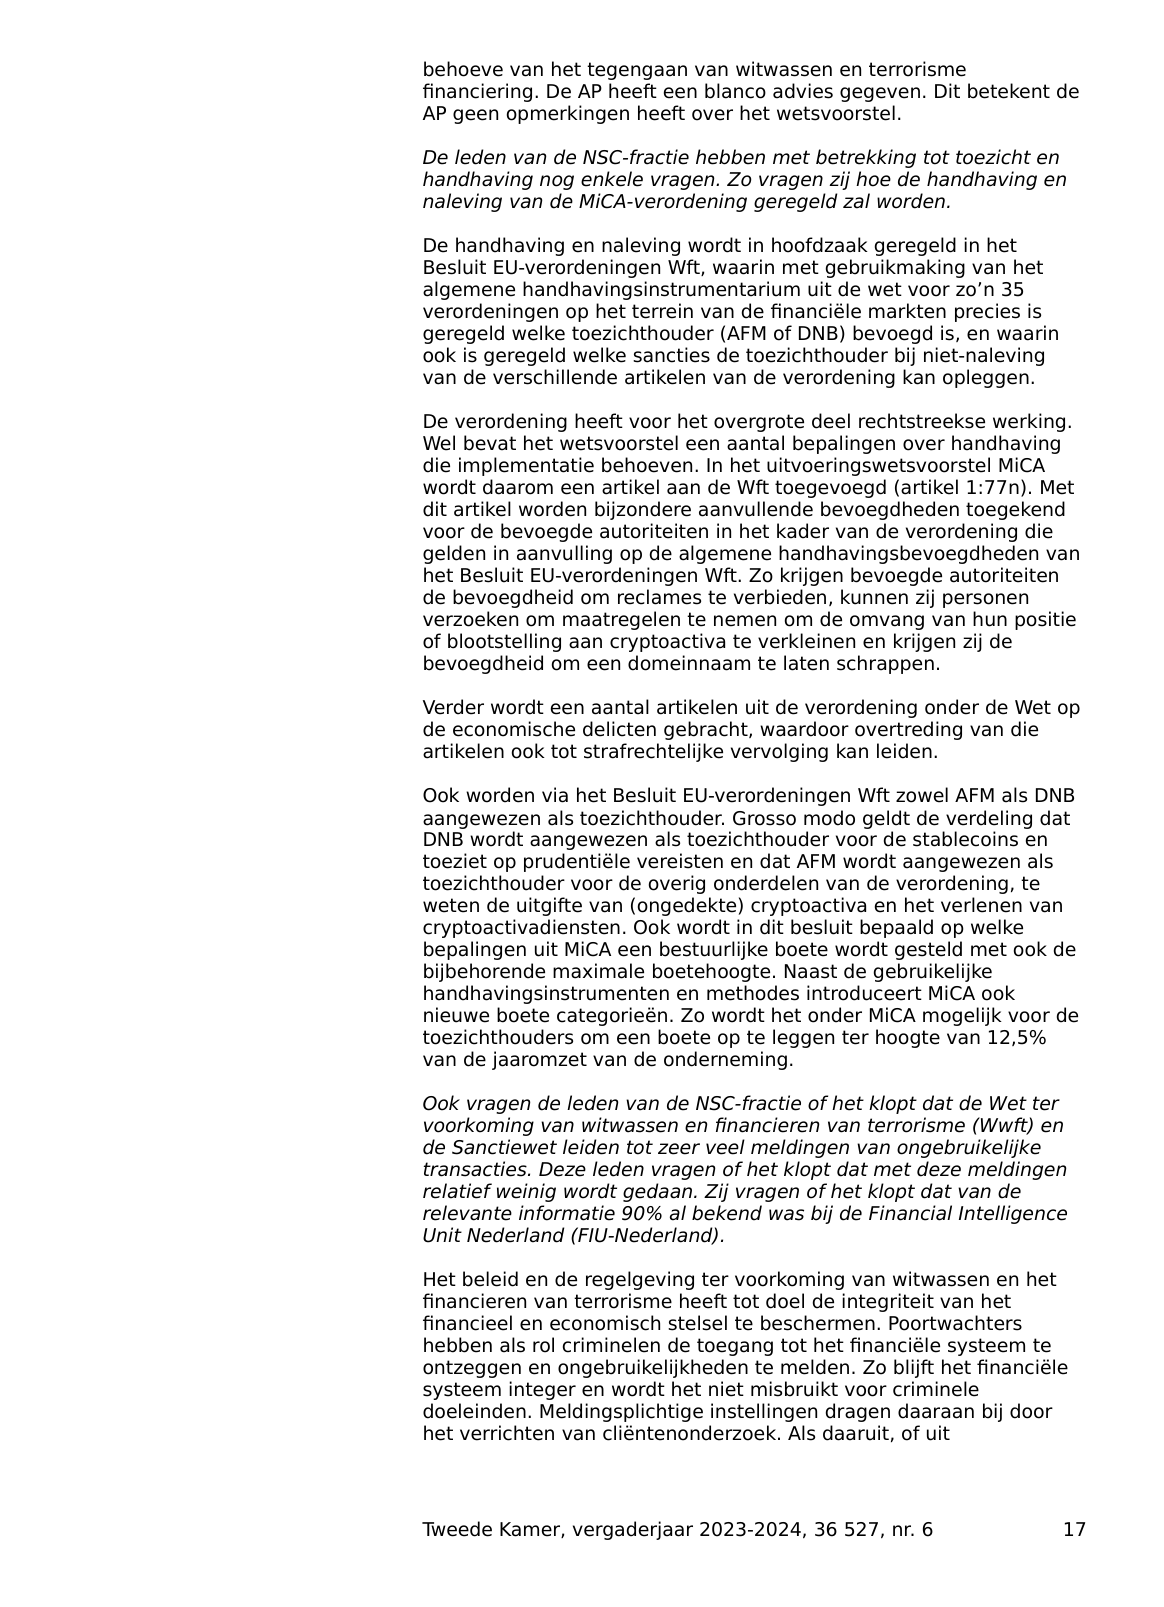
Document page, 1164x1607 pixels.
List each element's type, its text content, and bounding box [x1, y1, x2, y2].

text Verder wordt een aantal artikelen uit de verordening onder de Wet op de economische delicten gebracht, waardoor overtreding van die artikelen ook tot strafrechtelijke vervolging kan leiden. [422, 697, 1087, 763]
text Het beleid en de regelgeving ter voorkoming van witwassen en het financieren van terrorisme heeft tot doel de integriteit van het financieel en economisch stelsel te beschermen. Poortwachters hebben als rol criminelen de toegang tot het financiële systeem te ontzeggen en ongebruikelijkheden te melden. Zo blijft het financiële systeem integer en wordt het niet misbruikt voor criminele doeleinden. Meldingsplichtige instellingen dragen daaraan bij door het verrichten van cliëntenonderzoek. Als daaruit, of uit [422, 1269, 1087, 1445]
text behoeve van het tegengaan van witwassen en terrorisme financiering. De AP heeft een blanco advies gegeven. Dit betekent de AP geen opmerkingen heeft over het wetsvoorstel. [422, 59, 1087, 125]
text Ook worden via het Besluit EU-verordeningen Wft zowel AFM als DNB aangewezen als toezichthouder. Grosso modo geldt de verdeling dat DNB wordt aangewezen als toezichthouder voor de stablecoins en toeziet op prudentiële vereisten en dat AFM wordt aangewezen als toezichthouder voor de overig onderdelen van de verordening, te weten de uitgifte van (ongedekte) cryptoactiva en het verlenen van cryptoactivadiensten. Ook wordt in dit besluit bepaald op welke bepalingen uit MiCA een bestuurlijke boete wordt gesteld met ook de bijbehorende maximale boetehoogte. Naast de gebruikelijke handhavingsinstrumenten en methodes introduceert MiCA ook nieuwe boete categorieën. Zo wordt het onder MiCA mogelijk voor de toezichthouders om een boete op te leggen ter hoogte van 12,5% van de jaaromzet van de onderneming. [422, 785, 1087, 1071]
text De handhaving en naleving wordt in hoofdzaak geregeld in het Besluit EU-verordeningen Wft, waarin met gebruikmaking van het algemene handhavingsinstrumentarium uit de wet voor zo’n 35 verordeningen op het terrein van de financiële markten precies is geregeld welke toezichthouder (AFM of DNB) bevoegd is, en waarin ook is geregeld welke sancties de toezichthouder bij niet-naleving van de verschillende artikelen van de verordening kan opleggen. [422, 235, 1087, 389]
text De verordening heeft voor het overgrote deel rechtstreekse werking. Wel bevat het wetsvoorstel een aantal bepalingen over handhaving die implementatie behoeven. In het uitvoeringswetsvoorstel MiCA wordt daarom een artikel aan de Wft toegevoegd (artikel 1:77n). Met dit artikel worden bijzondere aanvullende bevoegdheden toegekend voor de bevoegde autoriteiten in het kader van de verordening die gelden in aanvulling op de algemene handhavingsbevoegdheden van het Besluit EU-verordeningen Wft. Zo krijgen bevoegde autoriteiten de bevoegdheid om reclames te verbieden, kunnen zij personen verzoeken om maatregelen te nemen om de omvang van hun positie of blootstelling aan cryptoactiva te verkleinen en krijgen zij de bevoegdheid om een domeinnaam te laten schrappen. [422, 411, 1087, 675]
text Ook vragen de leden van de NSC-fractie of het klopt dat de Wet ter voorkoming van witwassen en financieren van terrorisme (Wwft) en de Sanctiewet leiden tot zeer veel meldingen van ongebruikelijke transacties. Deze leden vragen of het klopt dat met deze meldingen relatief weinig wordt gedaan. Zij vragen of het klopt dat van de relevante informatie 90% al bekend was bij de Financial Intelligence Unit Nederland (FIU-Nederland). [422, 1093, 1087, 1247]
text De leden van de NSC-fractie hebben met betrekking tot toezicht en handhaving nog enkele vragen. Zo vragen zij hoe de handhaving en naleving van de MiCA-verordening geregeld zal worden. [422, 147, 1087, 213]
